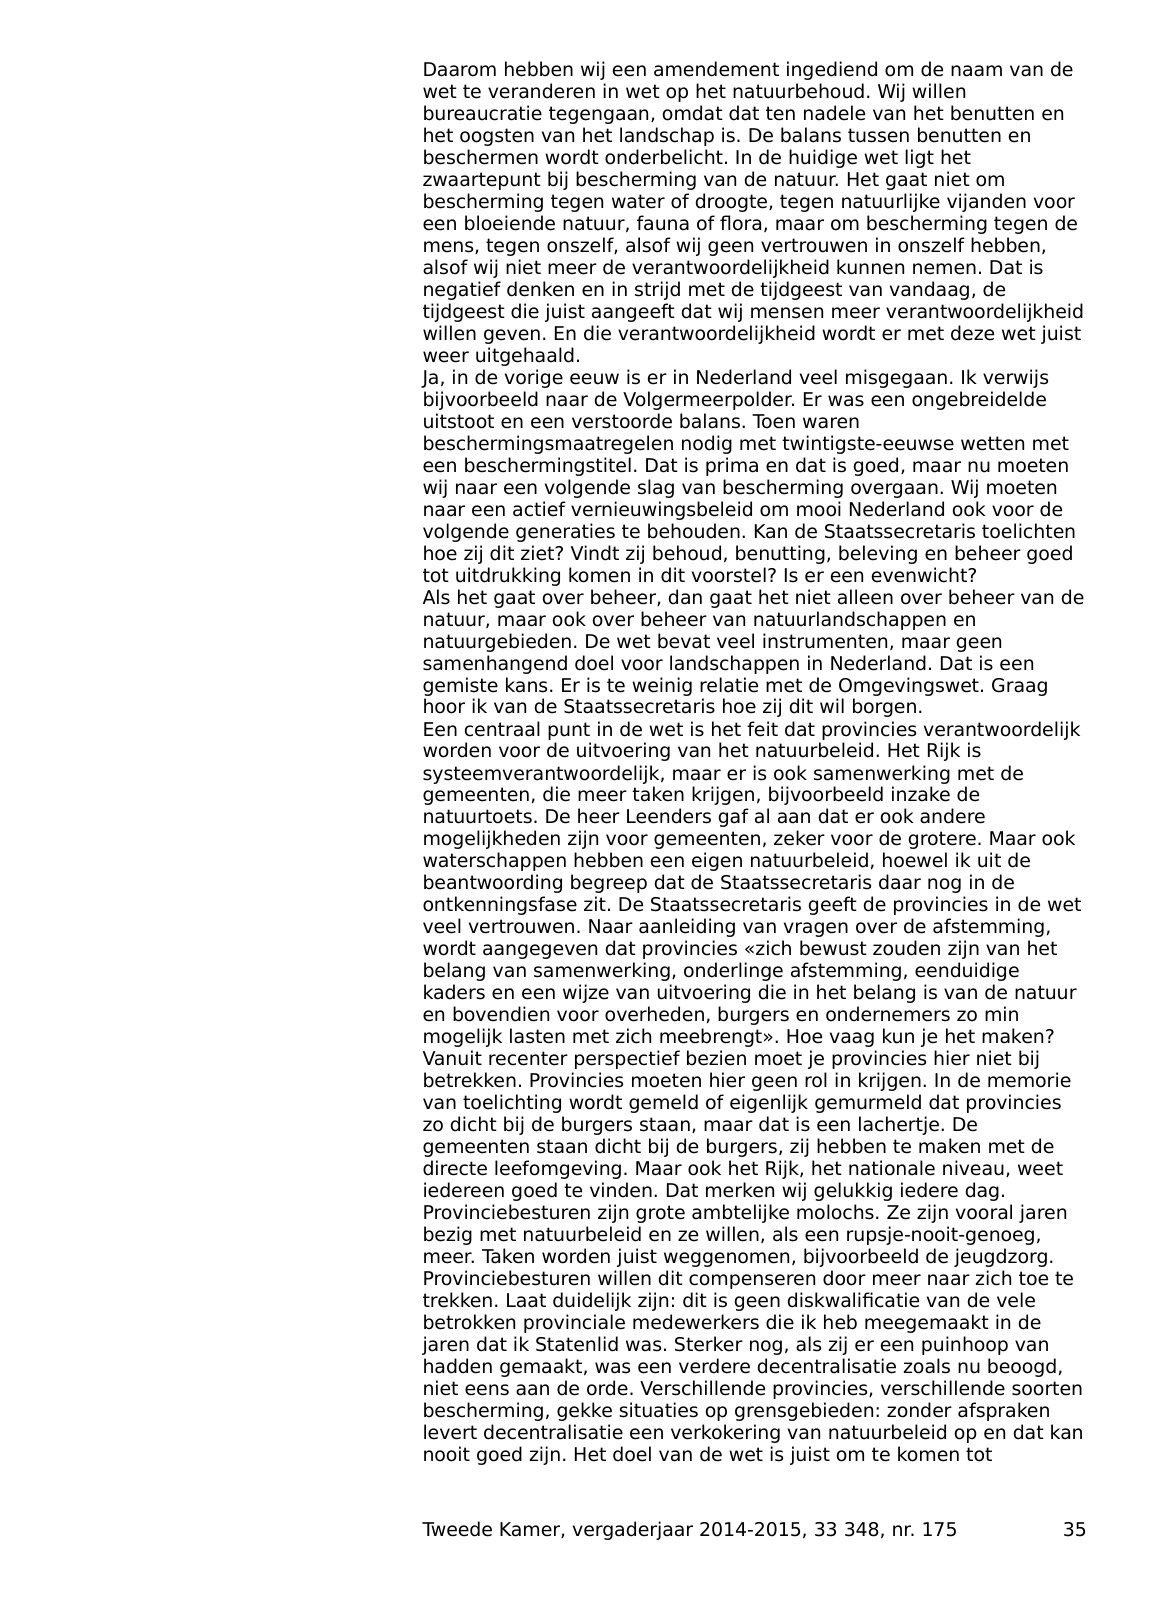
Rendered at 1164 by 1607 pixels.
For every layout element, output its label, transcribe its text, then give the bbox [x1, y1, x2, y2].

text Een centraal punt in de wet is het feit dat provincies verantwoordelijk worden voor de uitvoering van het natuurbeleid. Het Rijk is systeemverantwoordelijk, maar er is ook samenwerking met de gemeenten, die meer taken krijgen, bijvoorbeeld inzake de natuurtoets. De heer Leenders gaf al aan dat er ook andere mogelijkheden zijn voor gemeenten, zeker voor de grotere. Maar ook waterschappen hebben een eigen natuurbeleid, hoewel ik uit de beantwoording begreep dat de Staatssecretaris daar nog in de ontkenningsfase zit. De Staatssecretaris geeft de provincies in de wet veel vertrouwen. Naar aanleiding van vragen over de afstemming, wordt aangegeven dat provincies «zich bewust zouden zijn van het belang van samenwerking, onderlinge afstemming, eenduidige kaders en een wijze van uitvoering die in het belang is van de natuur en bovendien voor overheden, burgers en ondernemers zo min mogelijk lasten met zich meebrengt». Hoe vaag kun je het maken? Vanuit recenter perspectief bezien moet je provincies hier niet bij betrekken. Provincies moeten hier geen rol in krijgen. In de memorie van toelichting wordt gemeld of eigenlijk gemurmeld dat provincies zo dicht bij de burgers staan, maar dat is een lachertje. De gemeenten staan dicht bij de burgers, zij hebben te maken met de directe leefomgeving. Maar ook het Rijk, het nationale niveau, weet iedereen goed te vinden. Dat merken wij gelukkig iedere dag. [422, 718, 1087, 1202]
text Ja, in de vorige eeuw is er in Nederland veel misgegaan. Ik verwijs bijvoorbeeld naar de Volgermeerpolder. Er was een ongebreidelde uitstoot en een verstoorde balans. Toen waren beschermingsmaatregelen nodig met twintigste-eeuwse wetten met een beschermingstitel. Dat is prima en dat is goed, maar nu moeten wij naar een volgende slag van bescherming overgaan. Wij moeten naar een actief vernieuwingsbeleid om mooi Nederland ook voor de volgende generaties te behouden. Kan de Staatssecretaris toelichten hoe zij dit ziet? Vindt zij behoud, benutting, beleving en beheer goed tot uitdrukking komen in dit voorstel? Is er een evenwicht? [422, 367, 1087, 587]
text Als het gaat over beheer, dan gaat het niet alleen over beheer van de natuur, maar ook over beheer van natuurlandschappen en natuurgebieden. De wet bevat veel instrumenten, maar geen samenhangend doel voor landschappen in Nederland. Dat is een gemiste kans. Er is te weinig relatie met de Omgevingswet. Graag hoor ik van de Staatssecretaris hoe zij dit wil borgen. [422, 587, 1087, 718]
text Provinciebesturen zijn grote ambtelijke molochs. Ze zijn vooral jaren bezig met natuurbeleid en ze willen, als een rupsje-nooit-genoeg, meer. Taken worden juist weggenomen, bijvoorbeeld de jeugdzorg. Provinciebesturen willen dit compenseren door meer naar zich toe te trekken. Laat duidelijk zijn: dit is geen diskwalificatie van de vele betrokken provinciale medewerkers die ik heb meegemaakt in de jaren dat ik Statenlid was. Sterker nog, als zij er een puinhoop van hadden gemaakt, was een verdere decentralisatie zoals nu beoogd, niet eens aan de orde. Verschillende provincies, verschillende soorten bescherming, gekke situaties op grensgebieden: zonder afspraken levert decentralisatie een verkokering van natuurbeleid op en dat kan nooit goed zijn. Het doel van de wet is juist om te komen tot [422, 1202, 1087, 1466]
text Daarom hebben wij een amendement ingediend om de naam van de wet te veranderen in wet op het natuurbehoud. Wij willen bureaucratie tegengaan, omdat dat ten nadele van het benutten en het oogsten van het landschap is. De balans tussen benutten en beschermen wordt onderbelicht. In de huidige wet ligt het zwaartepunt bij bescherming van de natuur. Het gaat niet om bescherming tegen water of droogte, tegen natuurlijke vijanden voor een bloeiende natuur, fauna of flora, maar om bescherming tegen de mens, tegen onszelf, alsof wij geen vertrouwen in onszelf hebben, alsof wij niet meer de verantwoordelijkheid kunnen nemen. Dat is negatief denken en in strijd met de tijdgeest van vandaag, de tijdgeest die juist aangeeft dat wij mensen meer verantwoordelijkheid willen geven. En die verantwoordelijkheid wordt er met deze wet juist weer uitgehaald. [422, 59, 1087, 367]
